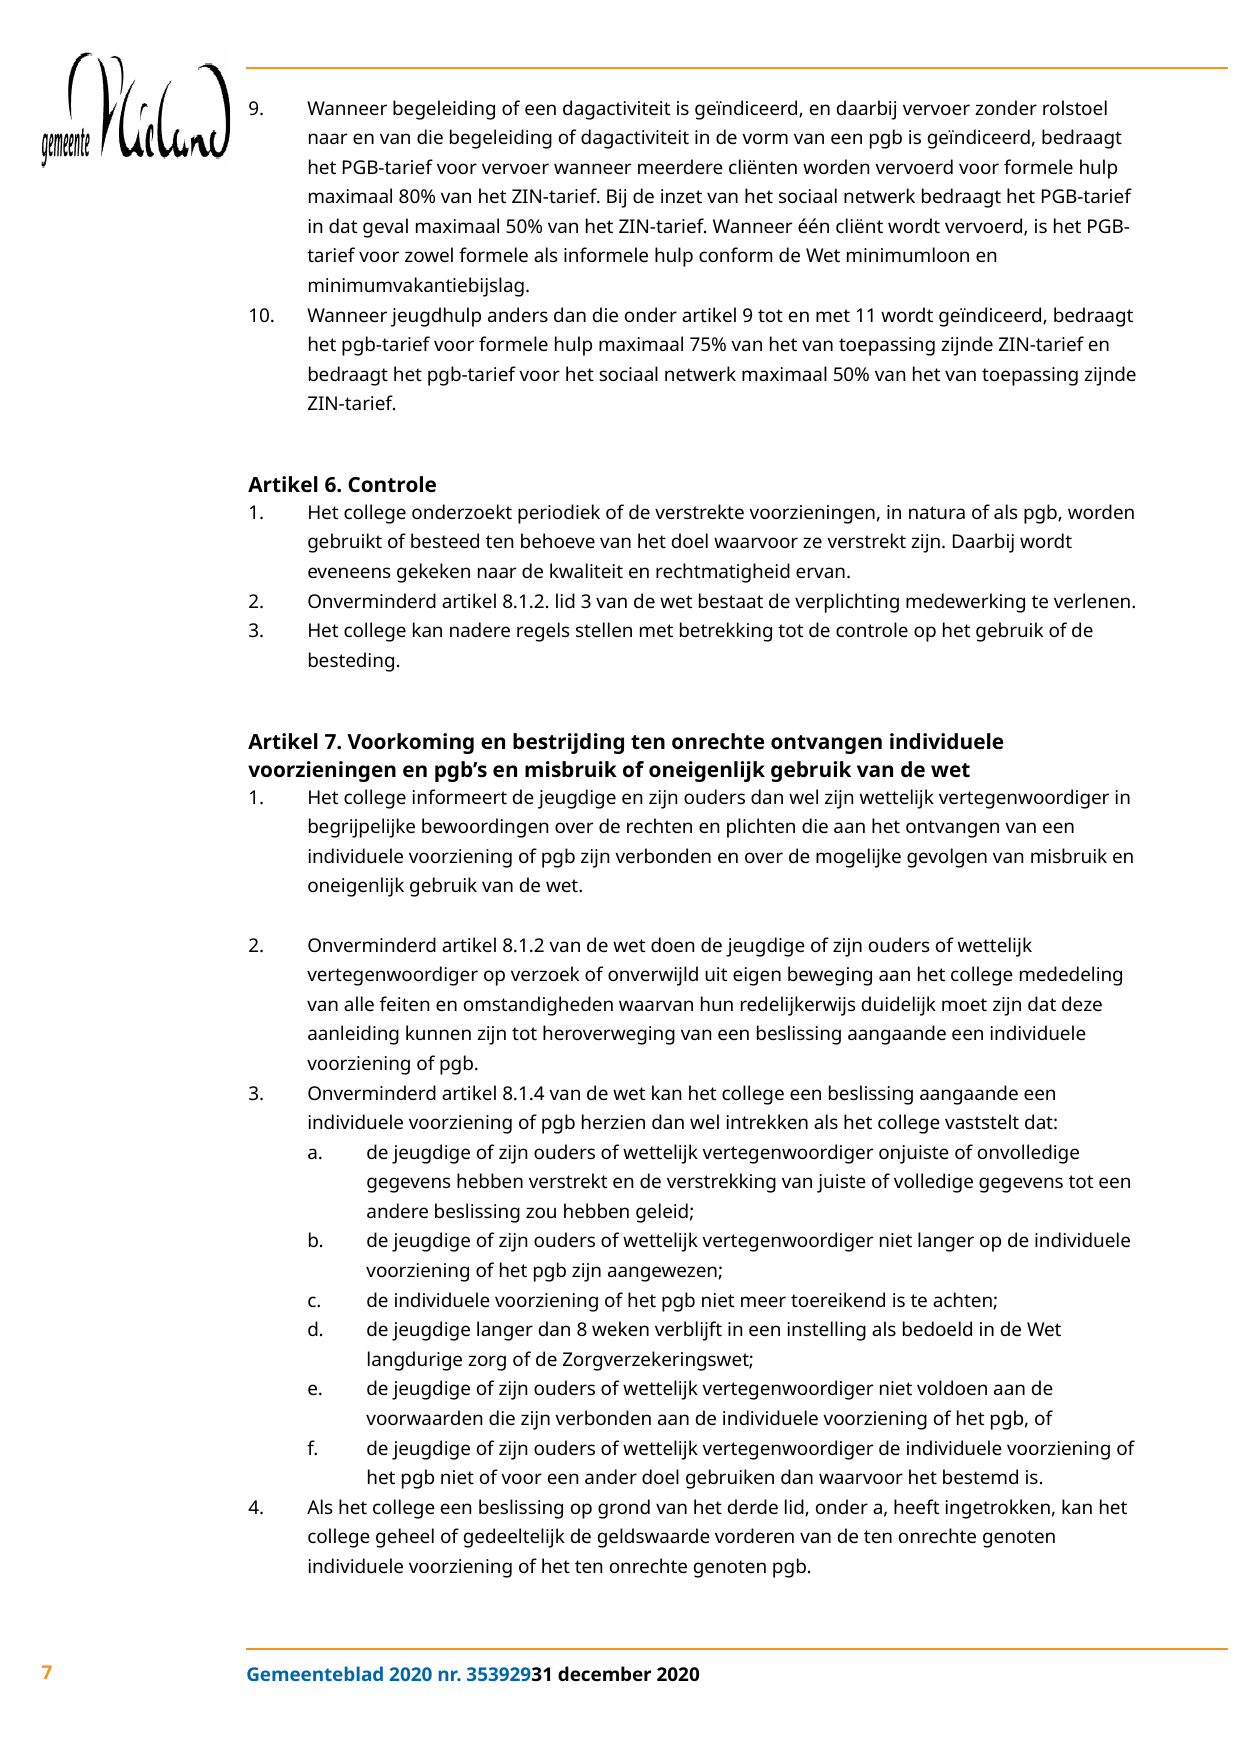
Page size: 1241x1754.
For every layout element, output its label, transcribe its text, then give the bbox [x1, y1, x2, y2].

list Het college onderzoekt periodiek of de verstrekte voorzieningen, in natura of als pgb, worden gebruikt of besteed ten behoeve van het doel waarvoor ze verstrekt zijn. Daarbij wordt eveneens gekeken naar de kwaliteit en rechtmatigheid ervan. [248, 499, 1152, 584]
list de jeugdige langer dan 8 weken verblijft in een instelling als bedoeld in de Wet langdurige zorg of de Zorgverzekeringswet; [307, 1316, 1152, 1372]
list Wanneer begeleiding of een dagactiviteit is geïndiceerd, en daarbij vervoer zonder rolstoel naar en van die begeleiding of dagactiviteit in de vorm van een pgb is geïndiceerd, bedraagt het PGB-tarief voor vervoer wanneer meerdere cliënten worden vervoerd voor formele hulp maximaal 80% van het ZIN-tarief. Bij de inzet van het sociaal netwerk bedraagt het PGB-tarief in dat geval maximaal 50% van het ZIN-tarief. Wanneer één cliënt wordt vervoerd, is het PGB-tarief voor zowel formele als informele hulp conform de Wet minimumloon en minimumvakantiebijslag. [248, 95, 1152, 298]
list Het college informeert de jeugdige en zijn ouders dan wel zijn wettelijk vertegenwoordiger in begrijpelijke bewoordingen over de rechten en plichten die aan het ontvangen van een individuele voorziening of pgb zijn verbonden en over de mogelijke gevolgen van misbruik en oneigenlijk gebruik van de wet. [248, 784, 1152, 898]
list Onverminderd artikel 8.1.4 van de wet kan het college een beslissing aangaande een individuele voorziening of pgb herzien dan wel intrekken als het college vaststelt dat: [248, 1080, 1152, 1135]
text Artikel 6. Controle [248, 471, 1152, 499]
list Wanneer jeugdhulp anders dan die onder artikel 9 tot en met 11 wordt geïndiceerd, bedraagt het pgb-tarief voor formele hulp maximaal 75% van het van toepassing zijnde ZIN-tarief en bedraagt het pgb-tarief voor het sociaal netwerk maximaal 50% van het van toepassing zijnde ZIN-tarief. [248, 302, 1152, 416]
list de jeugdige of zijn ouders of wettelijk vertegenwoordiger niet langer op de individuele voorziening of het pgb zijn aangewezen; [307, 1228, 1152, 1283]
list de individuele voorziening of het pgb niet meer toereikend is te achten; [307, 1287, 1152, 1312]
list de jeugdige of zijn ouders of wettelijk vertegenwoordiger de individuele voorziening of het pgb niet of voor een ander doel gebruiken dan waarvoor het bestemd is. [307, 1435, 1152, 1490]
list Als het college een beslissing op grond van het derde lid, onder a, heeft ingetrokken, kan het college geheel of gedeeltelijk de geldswaarde vorderen van de ten onrechte genoten individuele voorziening of het ten onrechte genoten pgb. [248, 1494, 1152, 1579]
picture [41, 47, 231, 172]
text Artikel 7. Voorkoming en bestrijding ten onrechte ontvangen individuele voorzieningen en pgb’s en misbruik of oneigenlijk gebruik van de wet [248, 727, 1152, 784]
list Het college kan nadere regels stellen met betrekking tot de controle op het gebruik of de besteding. [248, 617, 1152, 673]
list Onverminderd artikel 8.1.2 van de wet doen de jeugdige of zijn ouders of wettelijk vertegenwoordiger op verzoek of onverwijld uit eigen beweging aan het college mededeling van alle feiten en omstandigheden waarvan hun redelijkerwijs duidelijk moet zijn dat deze aanleiding kunnen zijn tot heroverweging van een beslissing aangaande een individuele voorziening of pgb. [248, 932, 1152, 1076]
list de jeugdige of zijn ouders of wettelijk vertegenwoordiger niet voldoen aan de voorwaarden die zijn verbonden aan de individuele voorziening of het pgb, of [307, 1376, 1152, 1431]
list de jeugdige of zijn ouders of wettelijk vertegenwoordiger onjuiste of onvolledige gegevens hebben verstrekt en de verstrekking van juiste of volledige gegevens tot een andere beslissing zou hebben geleid; [307, 1139, 1152, 1224]
list Onverminderd artikel 8.1.2. lid 3 van de wet bestaat de verplichting medewerking te verlenen. [248, 588, 1152, 613]
